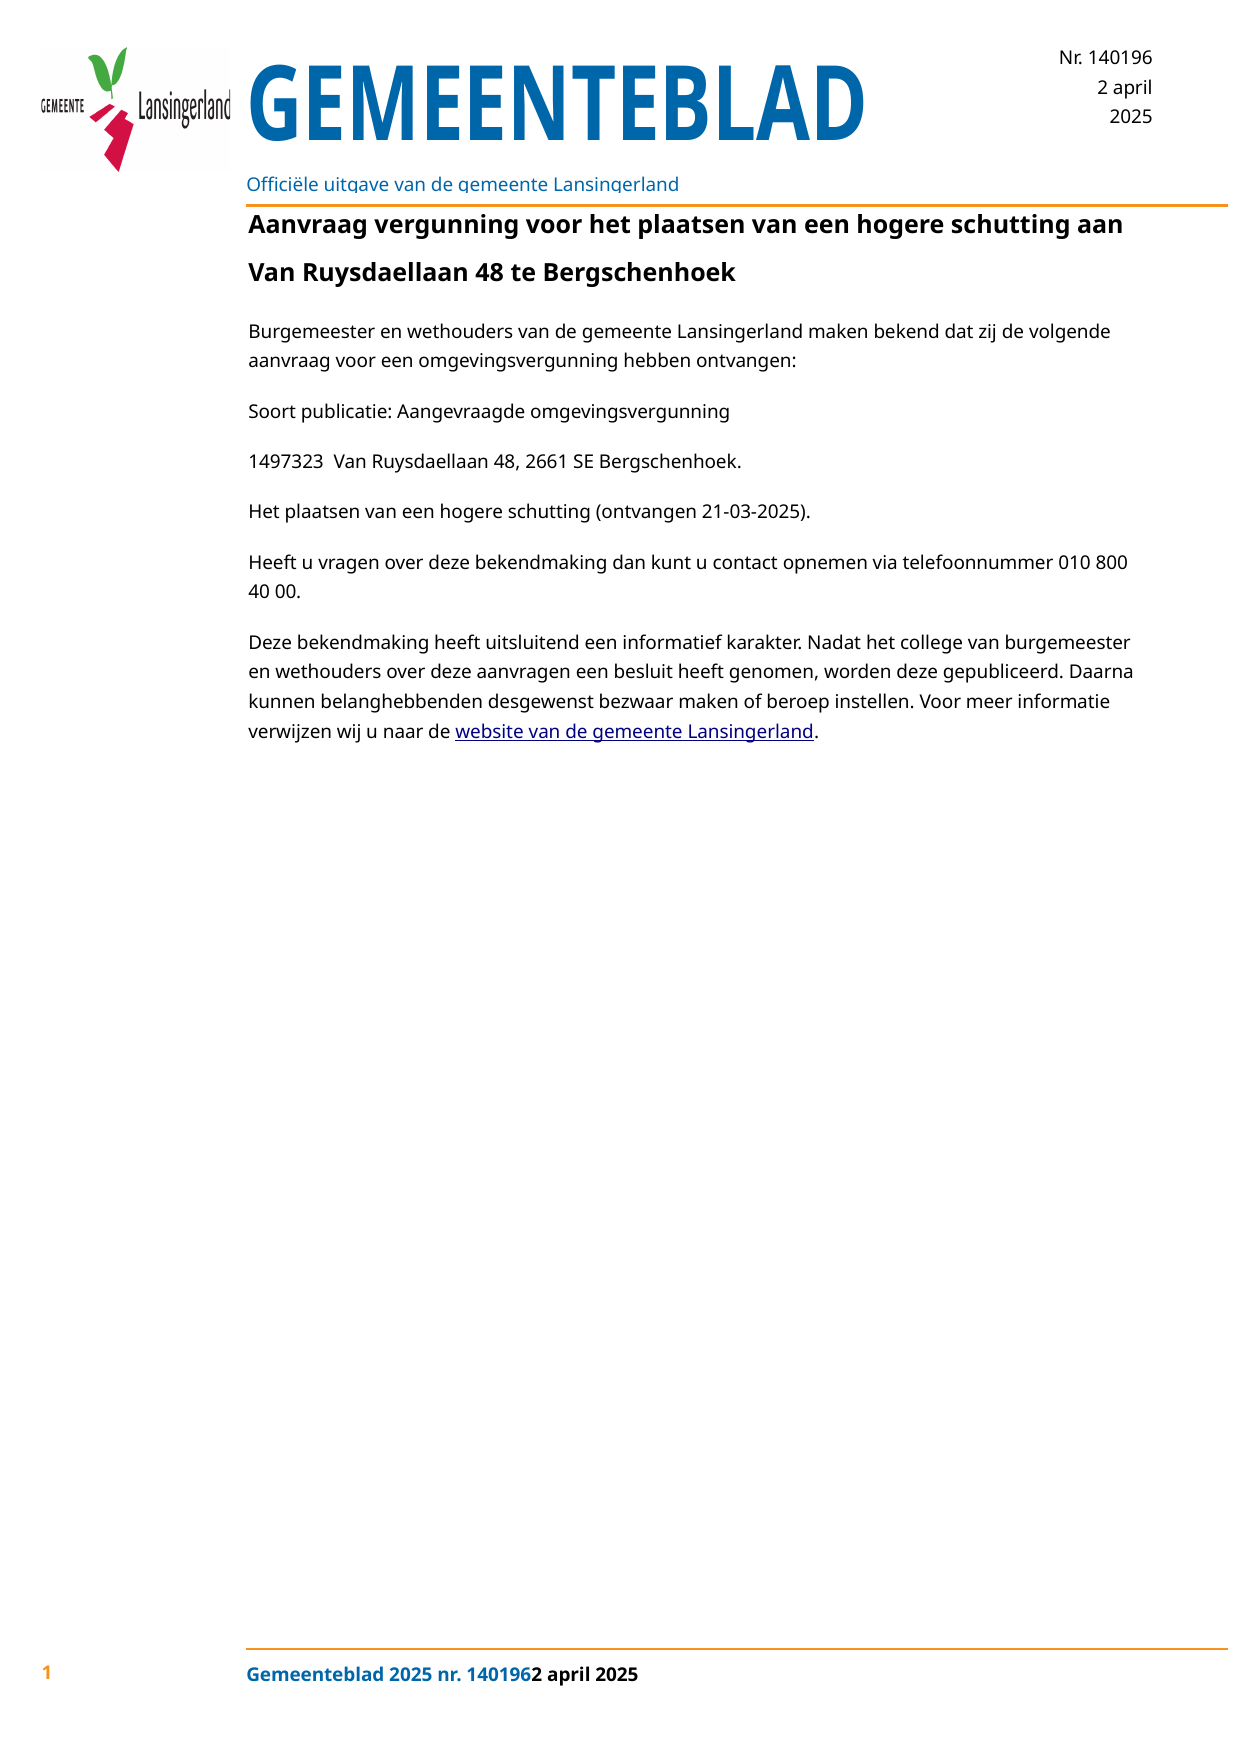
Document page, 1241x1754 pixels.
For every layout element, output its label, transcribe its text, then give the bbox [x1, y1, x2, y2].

text Soort publicatie: Aangevraagde omgevingsvergunning [248, 398, 1152, 424]
text Het plaatsen van een hogere schutting (ontvangen 21-03-2025). [248, 499, 1152, 524]
text Heeft u vragen over deze bekendmaking dan kunt u contact opnemen via telefoonnummer 010 800 40 00. [248, 549, 1152, 604]
picture [41, 47, 231, 172]
text Deze bekendmaking heeft uitsluitend een informatief karakter. Nadat het college van burgemeester en wethouders over deze aanvragen een besluit heeft genomen, worden deze gepubliceerd. Daarna kunnen belanghebbenden desgewenst bezwaar maken of beroep instellen. Voor meer informatie verwijzen wij u naar de website van de gemeente Lansingerland. [248, 629, 1152, 744]
text 1497323 Van Ruysdaellaan 48, 2661 SE Bergschenhoek. [248, 448, 1152, 474]
text Aanvraag vergunning voor het plaatsen van een hogere schutting aan Van Ruysdaellaan 48 te Bergschenhoek [248, 207, 1152, 288]
text Burgemeester en wethouders van de gemeente Lansingerland maken bekend dat zij de volgende aanvraag voor een omgevingsvergunning hebben ontvangen: [248, 318, 1152, 373]
